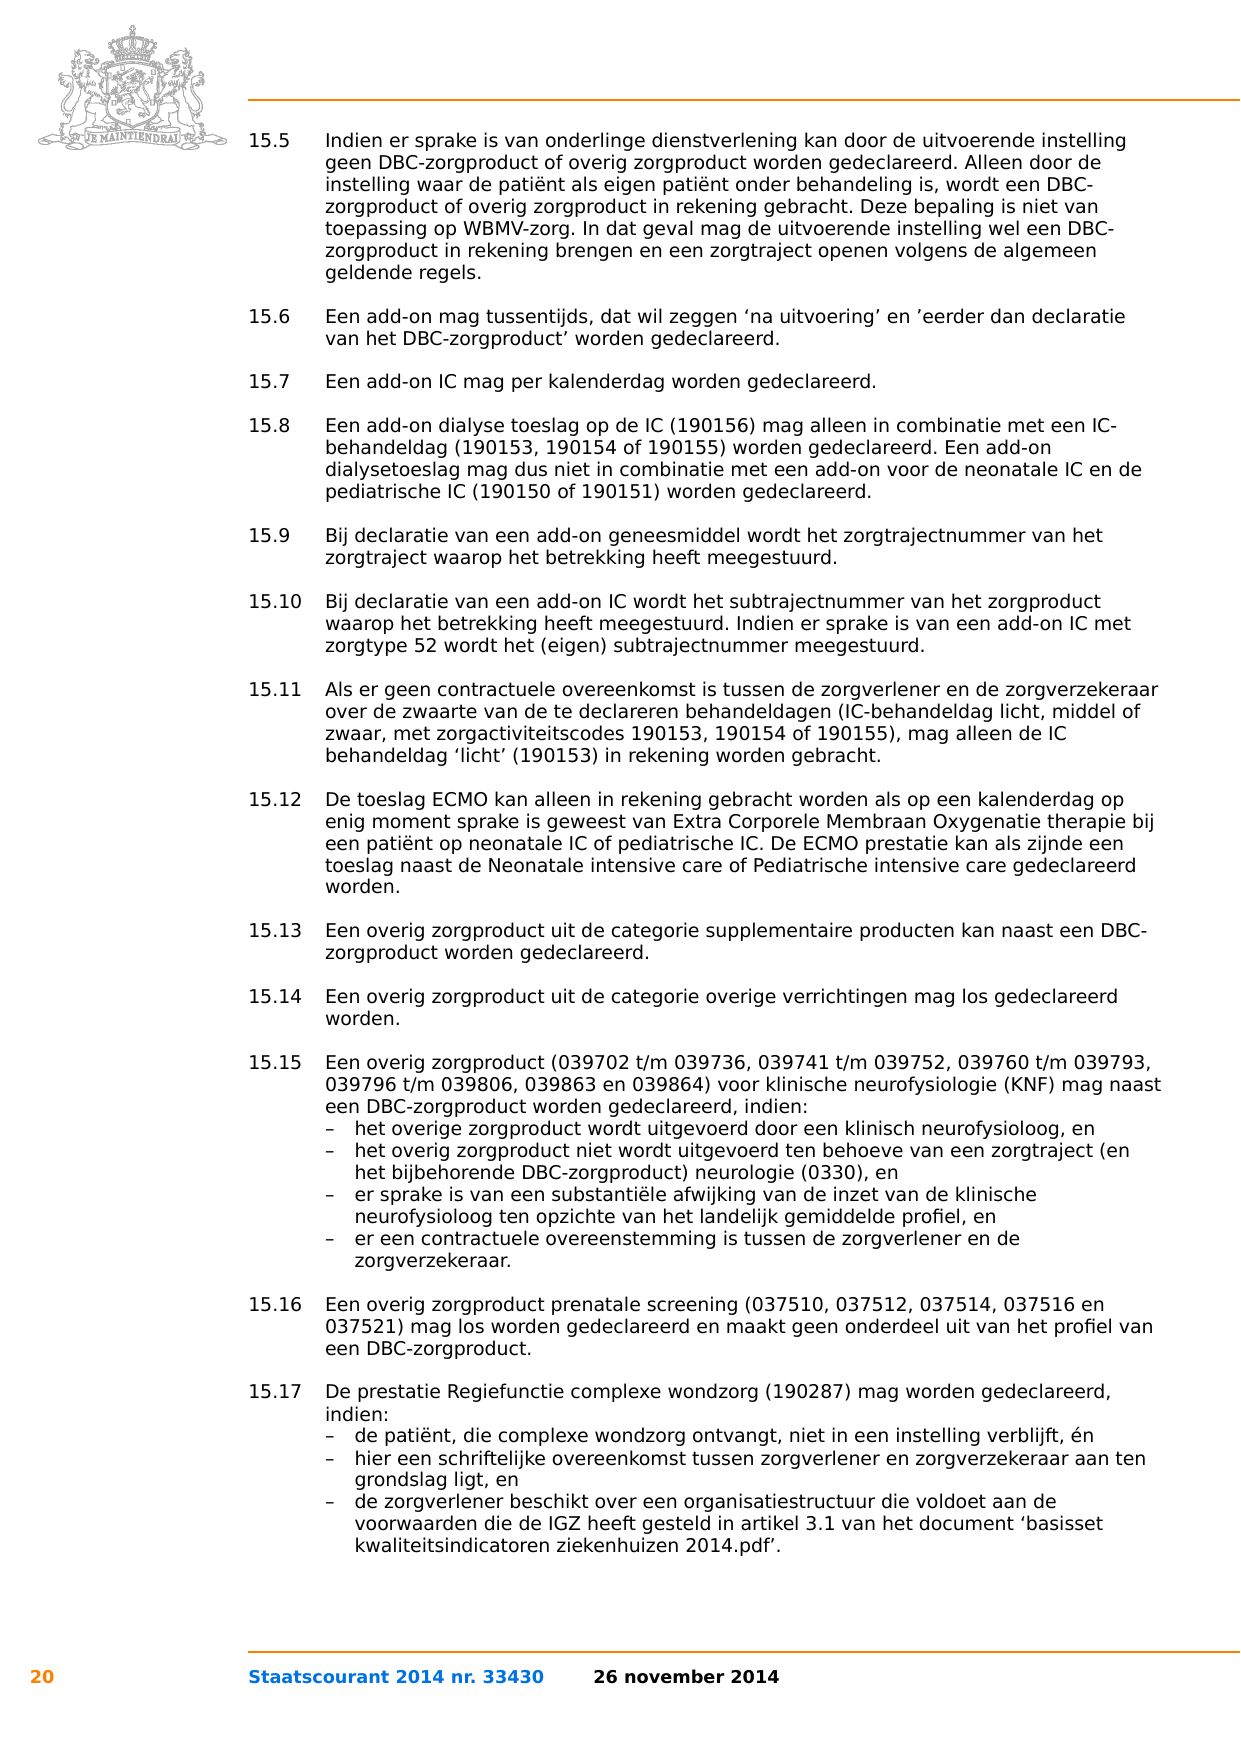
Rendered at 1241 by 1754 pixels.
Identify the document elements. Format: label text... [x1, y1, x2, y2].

text 15.5 Indien er sprake is van onderlinge dienstverlening kan door de uitvoerende instelling geen DBC-zorgproduct of overig zorgproduct worden gedeclareerd. Alleen door de instelling waar de patiënt als eigen patiënt onder behandeling is, wordt een DBC-zorgproduct of overig zorgproduct in rekening gebracht. Deze bepaling is niet van toepassing op WBMV-zorg. In dat geval mag de uitvoerende instelling wel een DBC-zorgproduct in rekening brengen en een zorgtraject openen volgens de algemeen geldende regels. [248, 130, 1163, 284]
text 15.8 Een add-on dialyse toeslag op de IC (190156) mag alleen in combinatie met een IC-behandeldag (190153, 190154 of 190155) worden gedeclareerd. Een add-on dialysetoeslag mag dus niet in combinatie met een add-on voor de neonatale IC en de pediatrische IC (190150 of 190151) worden gedeclareerd. [248, 415, 1163, 503]
text 15.14 Een overig zorgproduct uit de categorie overige verrichtingen mag los gedeclareerd worden. [248, 986, 1163, 1030]
text 15.11 Als er geen contractuele overeenkomst is tussen de zorgverlener en de zorgverzekeraar over de zwaarte van de te declareren behandeldagen (IC-behandeldag licht, middel of zwaar, met zorgactiviteitscodes 190153, 190154 of 190155), mag alleen de IC behandeldag ‘licht’ (190153) in rekening worden gebracht. [248, 679, 1163, 767]
text 15.9 Bij declaratie van een add-on geneesmiddel wordt het zorgtrajectnummer van het zorgtraject waarop het betrekking heeft meegestuurd. [248, 525, 1163, 569]
text – er een contractuele overeenstemming is tussen de zorgverlener en de zorgverzekeraar. [325, 1228, 1163, 1272]
text – het overig zorgproduct niet wordt uitgevoerd ten behoeve van een zorgtraject (en het bijbehorende DBC-zorgproduct) neurologie (0330), en [325, 1140, 1163, 1184]
text 15.16 Een overig zorgproduct prenatale screening (037510, 037512, 037514, 037516 en 037521) mag los worden gedeclareerd en maakt geen onderdeel uit van het profiel van een DBC-zorgproduct. [248, 1294, 1163, 1359]
text 15.12 De toeslag ECMO kan alleen in rekening gebracht worden als op een kalenderdag op enig moment sprake is geweest van Extra Corporele Membraan Oxygenatie therapie bij een patiënt op neonatale IC of pediatrische IC. De ECMO prestatie kan als zijnde een toeslag naast de Neonatale intensive care of Pediatrische intensive care gedeclareerd worden. [248, 788, 1163, 898]
text 15.6 Een add-on mag tussentijds, dat wil zeggen ‘na uitvoering’ en ’eerder dan declaratie van het DBC-zorgproduct’ worden gedeclareerd. [248, 306, 1163, 349]
text 15.17 De prestatie Regiefunctie complexe wondzorg (190287) mag worden gedeclareerd, indien: [248, 1381, 1163, 1425]
text – de zorgverlener beschikt over een organisatiestructuur die voldoet aan de voorwaarden die de IGZ heeft gesteld in artikel 3.1 van het document ‘basisset kwaliteitsindicatoren ziekenhuizen 2014.pdf’. [325, 1491, 1163, 1557]
text 15.15 Een overig zorgproduct (039702 t/m 039736, 039741 t/m 039752, 039760 t/m 039793, 039796 t/m 039806, 039863 en 039864) voor klinische neurofysiologie (KNF) mag naast een DBC-zorgproduct worden gedeclareerd, indien: [248, 1052, 1163, 1118]
text 15.13 Een overig zorgproduct uit de categorie supplementaire producten kan naast een DBC-zorgproduct worden gedeclareerd. [248, 920, 1163, 964]
text 15.10 Bij declaratie van een add-on IC wordt het subtrajectnummer van het zorgproduct waarop het betrekking heeft meegestuurd. Indien er sprake is van een add-on IC met zorgtype 52 wordt het (eigen) subtrajectnummer meegestuurd. [248, 591, 1163, 657]
text – de patiënt, die complexe wondzorg ontvangt, niet in een instelling verblijft, én [325, 1425, 1163, 1447]
text – er sprake is van een substantiële afwijking van de inzet van de klinische neurofysioloog ten opzichte van het landelijk gemiddelde profiel, en [325, 1184, 1163, 1228]
text – het overige zorgproduct wordt uitgevoerd door een klinisch neurofysioloog, en [325, 1118, 1163, 1140]
text – hier een schriftelijke overeenkomst tussen zorgverlener en zorgverzekeraar aan ten grondslag ligt, en [325, 1447, 1163, 1491]
text 15.7 Een add-on IC mag per kalenderdag worden gedeclareerd. [248, 371, 1163, 393]
picture [38, 25, 227, 150]
